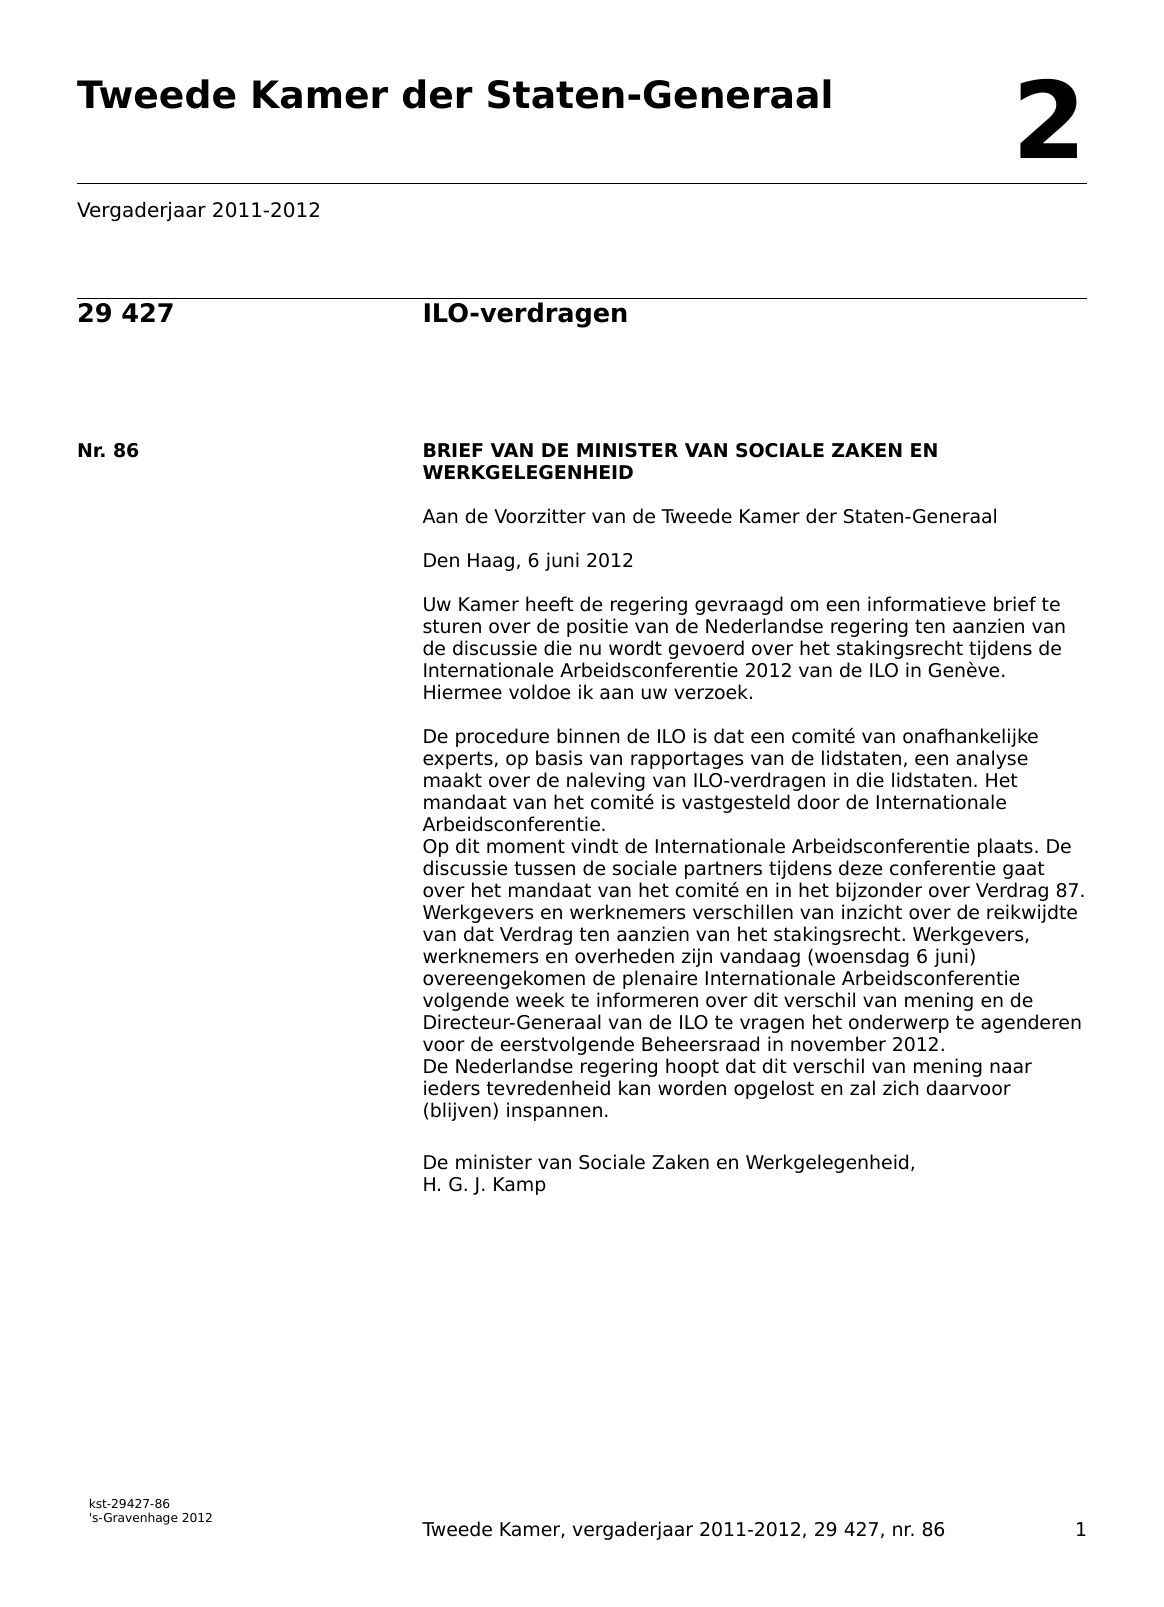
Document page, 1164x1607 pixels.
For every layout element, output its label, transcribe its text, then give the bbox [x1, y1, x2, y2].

text De procedure binnen de ILO is dat een comité van onafhankelijke experts, op basis van rapportages van de lidstaten, een analyse maakt over de naleving van ILO-verdragen in die lidstaten. Het mandaat van het comité is vastgesteld door de Internationale Arbeidsconferentie. [422, 726, 1087, 836]
table_header Tweede Kamer der Staten-Generaal [77, 59, 886, 183]
subtitle 29 427 ILO-verdragen [77, 299, 1087, 329]
text Op dit moment vindt de Internationale Arbeidsconferentie plaats. De discussie tussen de sociale partners tijdens deze conferentie gaat over het mandaat van het comité en in het bijzonder over Verdrag 87. Werkgevers en werknemers verschillen van inzicht over de reikwijdte van dat Verdrag ten aanzien van het stakingsrecht. Werkgevers, werknemers en overheden zijn vandaag (woensdag 6 juni) overeengekomen de plenaire Internationale Arbeidsconferentie volgende week te informeren over dit verschil van mening en de Directeur-Generaal van de ILO te vragen het onderwerp te agenderen voor de eerstvolgende Beheersraad in november 2012. [422, 836, 1087, 1056]
text De minister van Sociale Zaken en Werkgelegenheid, H. G. J. Kamp [422, 1152, 1087, 1196]
text 's-Gravenhage 2012 [88, 1511, 323, 1525]
text Uw Kamer heeft de regering gevraagd om een informatieve brief te sturen over de positie van de Nederlandse regering ten aanzien van de discussie die nu wordt gevoerd over het stakingsrecht tijdens de Internationale Arbeidsconferentie 2012 van de ILO in Genève. Hiermee voldoe ik aan uw verzoek. [422, 594, 1087, 704]
table_cell Vergaderjaar 2011-2012 [77, 184, 1087, 298]
text Aan de Voorzitter van de Tweede Kamer der Staten-Generaal [422, 506, 1087, 528]
table_header 2 [886, 59, 1087, 183]
text Den Haag, 6 juni 2012 [422, 550, 1087, 572]
subtitle Nr. 86 BRIEF VAN DE MINISTER VAN SOCIALE ZAKEN EN WERKGELEGENHEID [77, 440, 1087, 484]
text De Nederlandse regering hoopt dat dit verschil van mening naar ieders tevredenheid kan worden opgelost en zal zich daarvoor (blijven) inspannen. [422, 1056, 1087, 1122]
text kst-29427-86 [88, 1497, 323, 1511]
